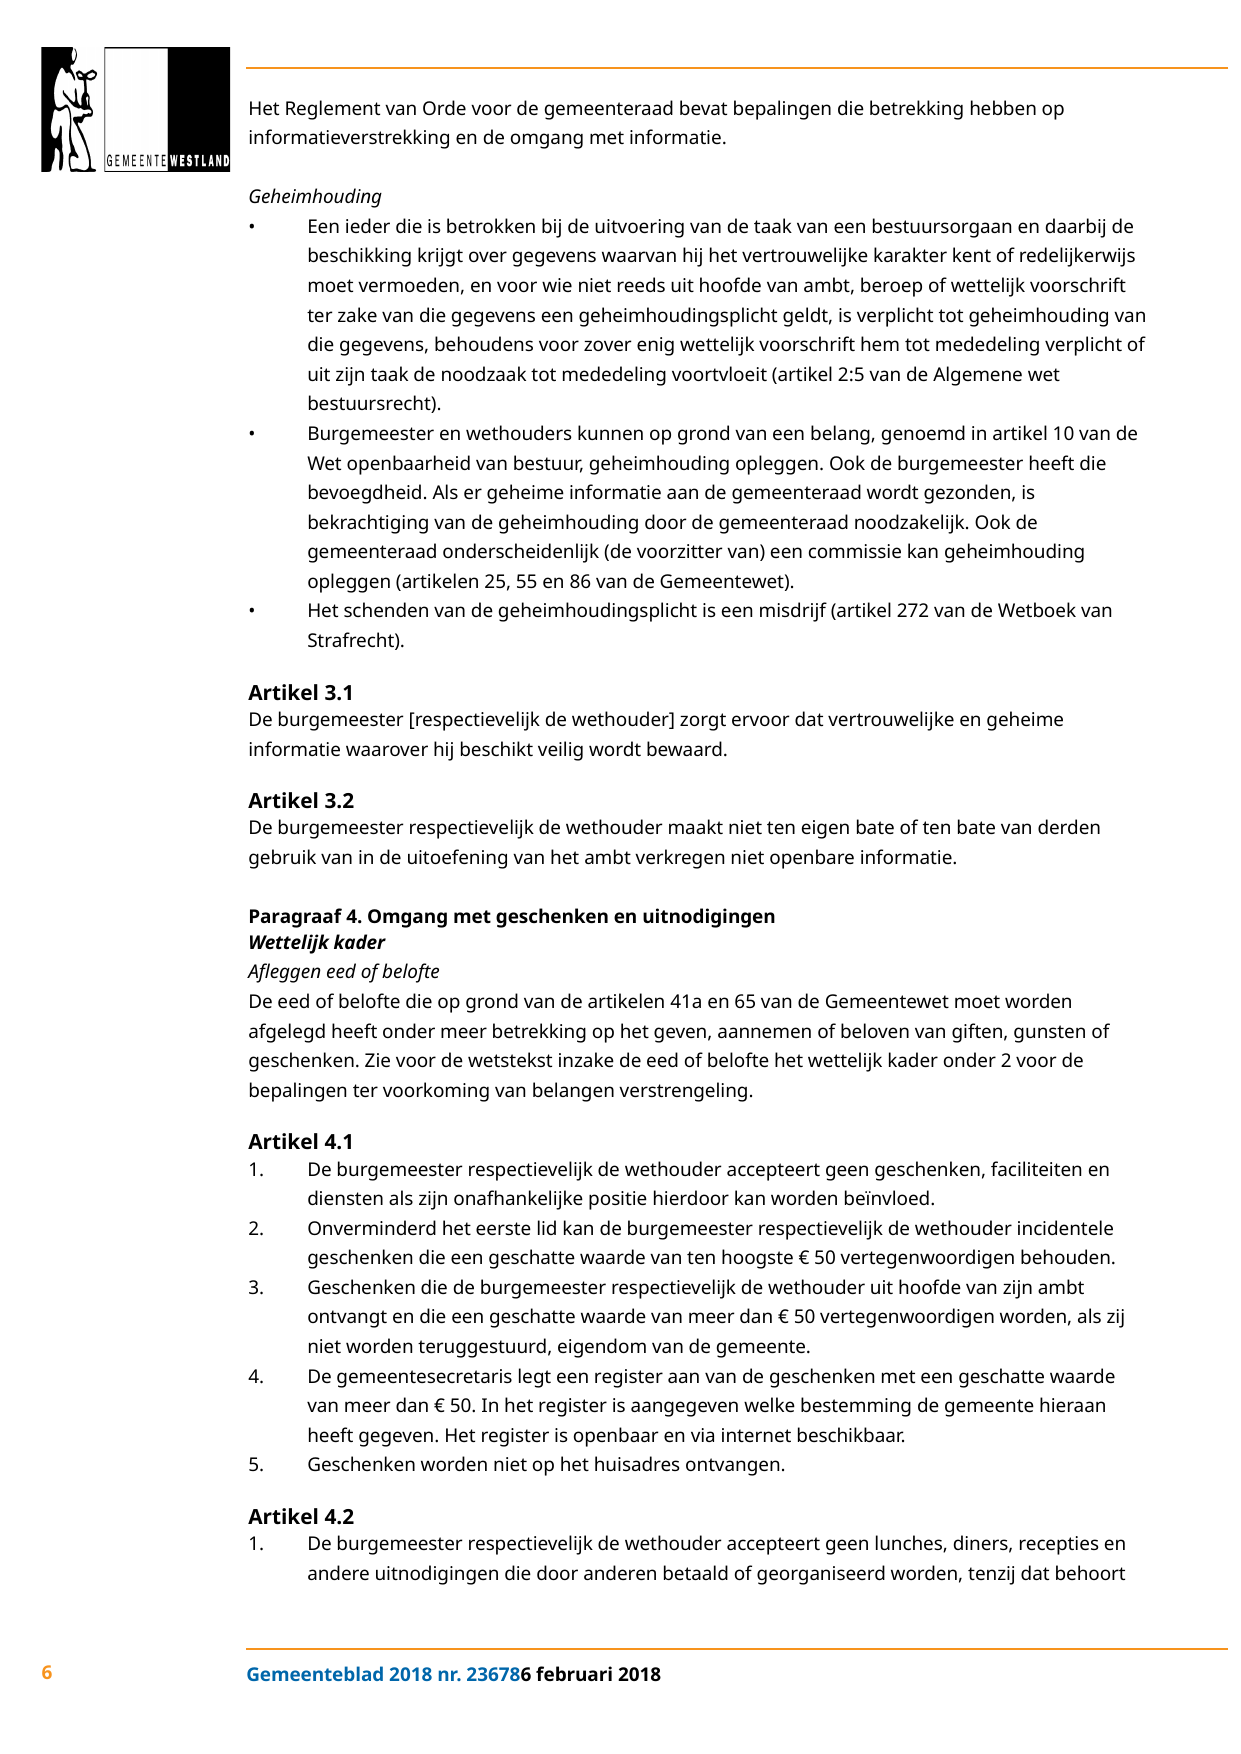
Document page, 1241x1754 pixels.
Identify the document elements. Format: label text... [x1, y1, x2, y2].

list De burgemeester respectievelijk de wethouder accepteert geen geschenken, faciliteiten en diensten als zijn onafhankelijke positie hierdoor kan worden beïnvloed. [248, 1156, 1152, 1211]
text De burgemeester respectievelijk de wethouder maakt niet ten eigen bate of ten bate van derden gebruik van in de uitoefening van het ambt verkregen niet openbare informatie. [248, 814, 1152, 870]
list Geschenken die de burgemeester respectievelijk de wethouder uit hoofde van zijn ambt ontvangt en die een geschatte waarde van meer dan € 50 vertegenwoordigen worden, als zij niet worden teruggestuurd, eigendom van de gemeente. [248, 1274, 1152, 1359]
text Wettelijk kader [248, 929, 1152, 955]
list De burgemeester respectievelijk de wethouder accepteert geen lunches, diners, recepties en andere uitnodigingen die door anderen betaald of georganiseerd worden, tenzij dat behoort [248, 1531, 1152, 1586]
list Het schenden van de geheimhoudingsplicht is een misdrijf (artikel 272 van de Wetboek van Strafrecht). [248, 598, 1152, 653]
list Een ieder die is betrokken bij de uitvoering van de taak van een bestuursorgaan en daarbij de beschikking krijgt over gegevens waarvan hij het vertrouwelijke karakter kent of redelijkerwijs moet vermoeden, en voor wie niet reeds uit hoofde van ambt, beroep of wettelijk voorschrift ter zake van die gegevens een geheimhoudingsplicht geldt, is verplicht tot geheimhouding van die gegevens, behoudens voor zover enig wettelijk voorschrift hem tot mededeling verplicht of uit zijn taak de noodzaak tot mededeling voortvloeit (artikel 2:5 van de Algemene wet bestuursrecht). [248, 213, 1152, 416]
text Het Reglement van Orde voor de gemeenteraad bevat bepalingen die betrekking hebben op informatieverstrekking en de omgang met informatie. [248, 95, 1152, 150]
text Artikel 4.2 [248, 1502, 1152, 1531]
text De burgemeester [respectievelijk de wethouder] zorgt ervoor dat vertrouwelijke en geheime informatie waarover hij beschikt veilig wordt bewaard. [248, 706, 1152, 761]
text Paragraaf 4. Omgang met geschenken en uitnodigingen [248, 903, 1152, 929]
picture [41, 47, 231, 172]
list Onverminderd het eerste lid kan de burgemeester respectievelijk de wethouder incidentele geschenken die een geschatte waarde van ten hoogste € 50 vertegenwoordigen behouden. [248, 1215, 1152, 1270]
text Geheimhouding [248, 183, 1152, 209]
list Geschenken worden niet op het huisadres ontvangen. [248, 1452, 1152, 1477]
text Artikel 4.1 [248, 1127, 1152, 1156]
text Artikel 3.1 [248, 678, 1152, 706]
list De gemeentesecretaris legt een register aan van de geschenken met een geschatte waarde van meer dan € 50. In het register is aangegeven welke bestemming de gemeente hieraan heeft gegeven. Het register is openbaar en via internet beschikbaar. [248, 1363, 1152, 1448]
text Afleggen eed of belofte [248, 959, 1152, 984]
text Artikel 3.2 [248, 786, 1152, 814]
text De eed of belofte die op grond van de artikelen 41a en 65 van de Gemeentewet moet worden afgelegd heeft onder meer betrekking op het geven, aannemen of beloven van giften, gunsten of geschenken. Zie voor de wetstekst inzake de eed of belofte het wettelijk kader onder 2 voor de bepalingen ter voorkoming van belangen verstrengeling. [248, 988, 1152, 1103]
list Burgemeester en wethouders kunnen op grond van een belang, genoemd in artikel 10 van de Wet openbaarheid van bestuur, geheimhouding opleggen. Ook de burgemeester heeft die bevoegdheid. Als er geheime informatie aan de gemeenteraad wordt gezonden, is bekrachtiging van de geheimhouding door de gemeenteraad noodzakelijk. Ook de gemeenteraad onderscheidenlijk (de voorzitter van) een commissie kan geheimhouding opleggen (artikelen 25, 55 en 86 van de Gemeentewet). [248, 420, 1152, 594]
